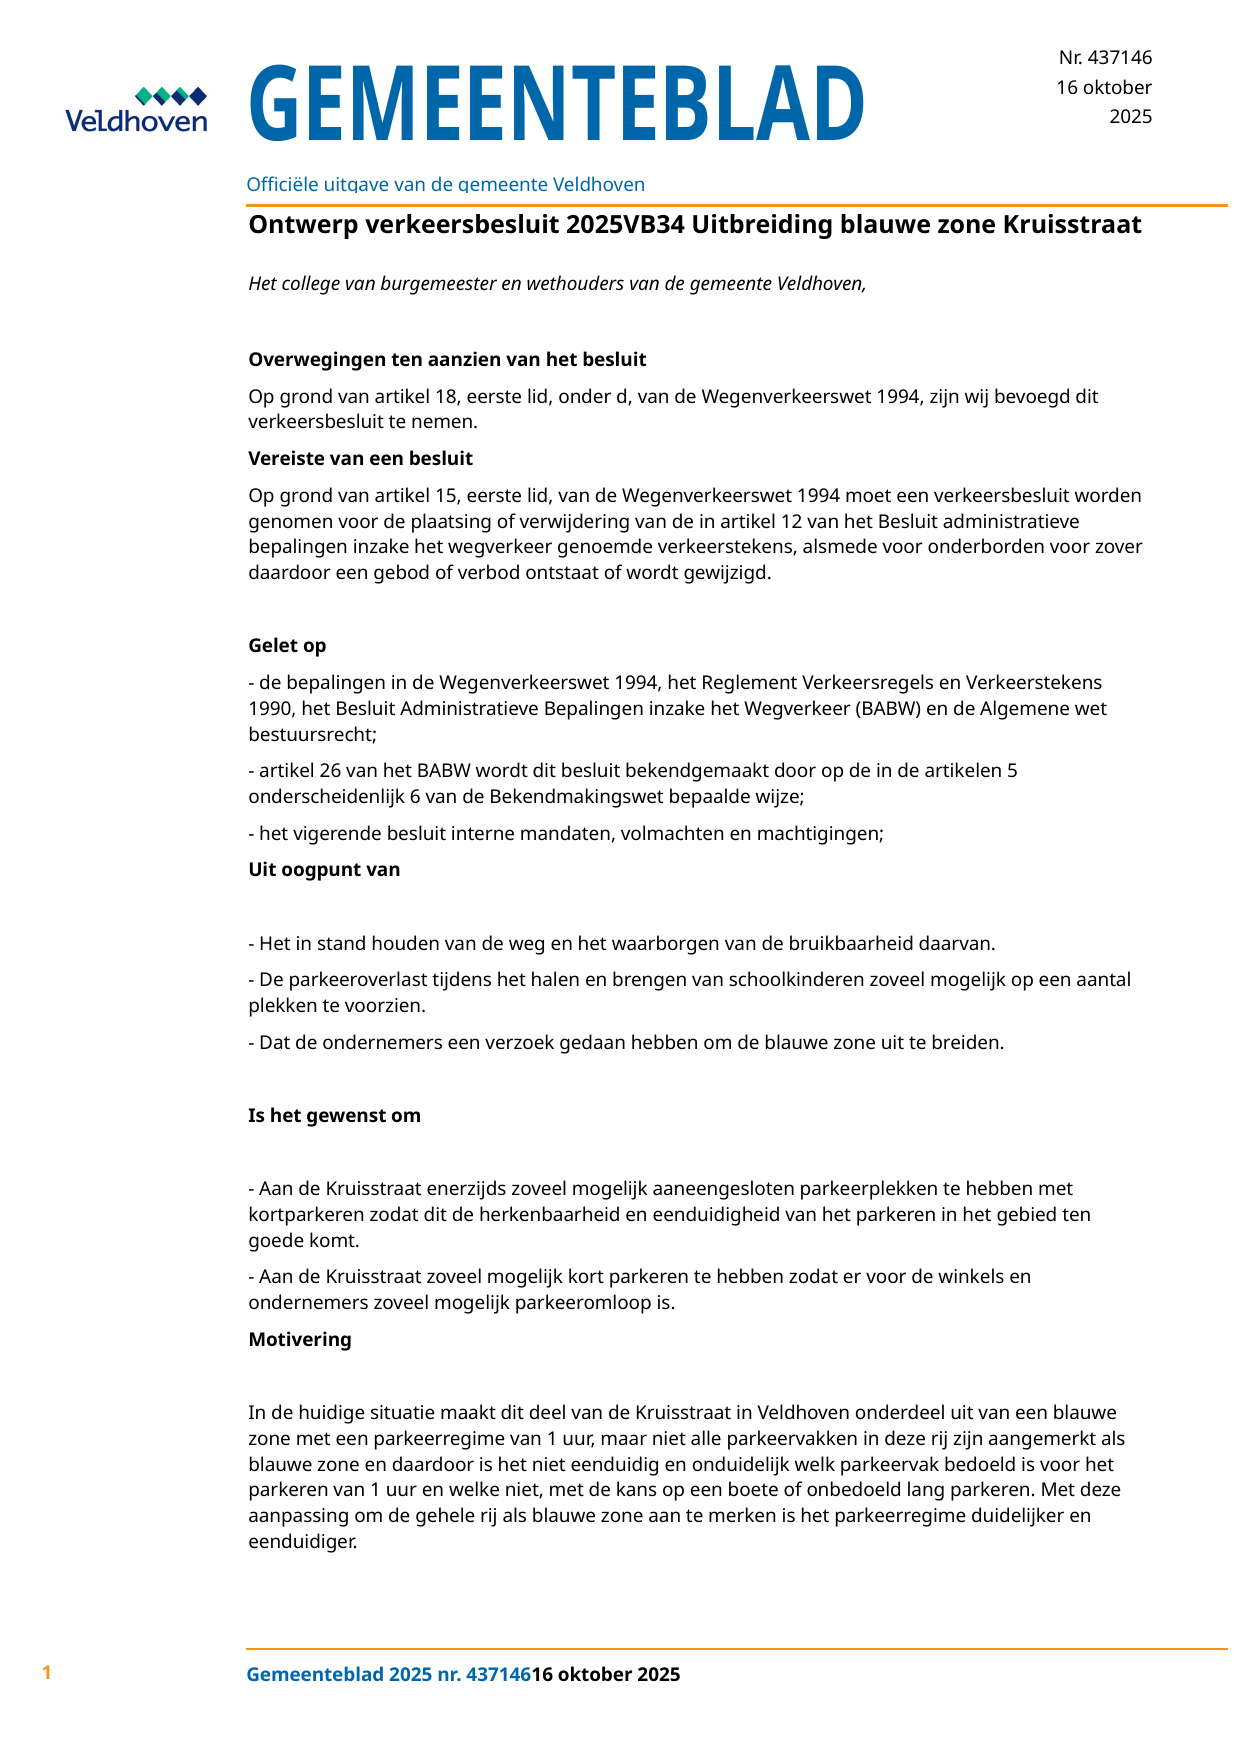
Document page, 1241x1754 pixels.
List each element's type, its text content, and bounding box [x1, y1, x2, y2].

text - Aan de Kruisstraat zoveel mogelijk kort parkeren te hebben zodat er voor de winkels en ondernemers zoveel mogelijk parkeeromloop is. [248, 1264, 1152, 1315]
text - De parkeeroverlast tijdens het halen en brengen van schoolkinderen zoveel mogelijk op een aantal plekken te voorzien. [248, 966, 1152, 1018]
text Motivering [248, 1326, 1152, 1352]
text - Dat de ondernemers een verzoek gedaan hebben om de blauwe zone uit te breiden. [248, 1029, 1152, 1054]
text Het college van burgemeester en wethouders van de gemeente Veldhoven, [248, 270, 1152, 296]
text Overwegingen ten aanzien van het besluit [248, 346, 1152, 372]
text - de bepalingen in de Wegenverkeerswet 1994, het Reglement Verkeersregels en Verkeerstekens 1990, het Besluit Administratieve Bepalingen inzake het Wegverkeer (BABW) en de Algemene wet bestuursrecht; [248, 669, 1152, 746]
text In de huidige situatie maakt dit deel van de Kruisstraat in Veldhoven onderdeel uit van een blauwe zone met een parkeerregime van 1 uur, maar niet alle parkeervakken in deze rij zijn aangemerkt als blauwe zone en daardoor is het niet eenduidig en onduidelijk welk parkeervak bedoeld is voor het parkeren van 1 uur en welke niet, met de kans op een boete of onbedoeld lang parkeren. Met deze aanpassing om de gehele rij als blauwe zone aan te merken is het parkeerregime duidelijker en eenduidiger. [248, 1399, 1152, 1554]
picture [41, 47, 231, 172]
text Vereiste van een besluit [248, 445, 1152, 471]
text Gelet op [248, 633, 1152, 658]
text - artikel 26 van het BABW wordt dit besluit bekendgemaakt door op de in de artikelen 5 onderscheidenlijk 6 van de Bekendmakingswet bepaalde wijze; [248, 757, 1152, 809]
text Uit oogpunt van [248, 856, 1152, 882]
text - Het in stand houden van de weg en het waarborgen van de bruikbaarheid daarvan. [248, 930, 1152, 956]
text - Aan de Kruisstraat enerzijds zoveel mogelijk aaneengesloten parkeerplekken te hebben met kortparkeren zodat dit de herkenbaarheid en eenduidigheid van het parkeren in het gebied ten goede komt. [248, 1176, 1152, 1253]
text Is het gewenst om [248, 1102, 1152, 1128]
text - het vigerende besluit interne mandaten, volmachten en machtigingen; [248, 820, 1152, 846]
text Ontwerp verkeersbesluit 2025VB34 Uitbreiding blauwe zone Kruisstraat [248, 207, 1152, 241]
text Op grond van artikel 18, eerste lid, onder d, van de Wegenverkeerswet 1994, zijn wij bevoegd dit verkeersbesluit te nemen. [248, 383, 1152, 434]
text Op grond van artikel 15, eerste lid, van de Wegenverkeerswet 1994 moet een verkeersbesluit worden genomen voor de plaatsing of verwijdering van de in artikel 12 van het Besluit administratieve bepalingen inzake het wegverkeer genoemde verkeerstekens, alsmede voor onderborden voor zover daardoor een gebod of verbod ontstaat of wordt gewijzigd. [248, 482, 1152, 585]
